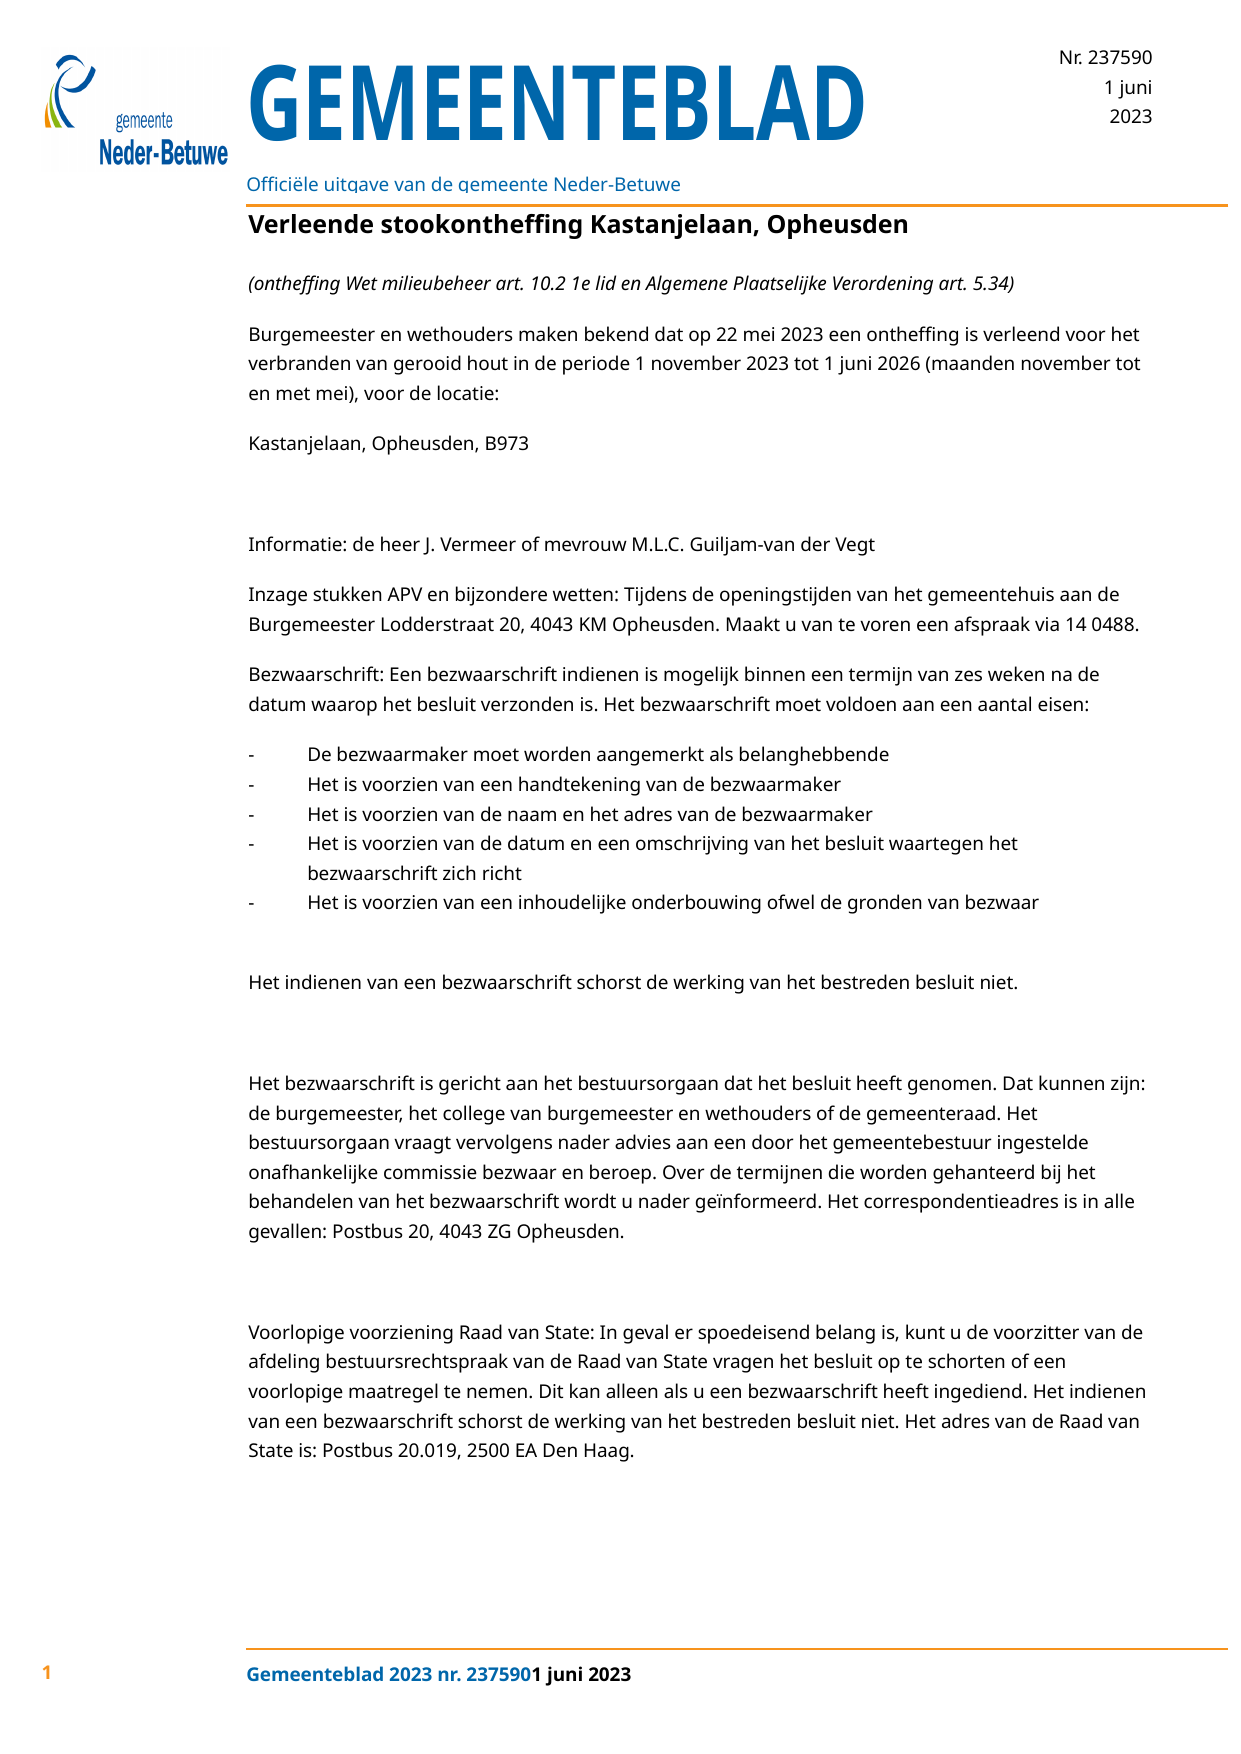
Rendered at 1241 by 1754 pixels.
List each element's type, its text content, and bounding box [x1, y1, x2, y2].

text Burgemeester en wethouders maken bekend dat op 22 mei 2023 een ontheffing is verleend voor het verbranden van gerooid hout in de periode 1 november 2023 tot 1 juni 2026 (maanden november tot en met mei), voor de locatie: [248, 321, 1152, 406]
text Bezwaarschrift: Een bezwaarschrift indienen is mogelijk binnen een termijn van zes weken na de datum waarop het besluit verzonden is. Het bezwaarschrift moet voldoen aan een aantal eisen: [248, 662, 1152, 717]
list De bezwaarmaker moet worden aangemerkt als belanghebbende [248, 742, 1152, 767]
text Inzage stukken APV en bijzondere wetten: Tijdens de openingstijden van het gemeentehuis aan de Burgemeester Lodderstraat 20, 4043 KM Opheusden. Maakt u van te voren een afspraak via 14 0488. [248, 582, 1152, 637]
text (ontheffing Wet milieubeheer art. 10.2 1e lid en Algemene Plaatselijke Verordening art. 5.34) [248, 270, 1152, 296]
text Het indienen van een bezwaarschrift schorst de werking van het bestreden besluit niet. [248, 969, 1152, 995]
list Het is voorzien van een inhoudelijke onderbouwing ofwel de gronden van bezwaar [248, 889, 1152, 915]
list Het is voorzien van de naam en het adres van de bezwaarmaker [248, 801, 1152, 826]
picture [41, 47, 231, 172]
text Informatie: de heer J. Vermeer of mevrouw M.L.C. Guiljam-van der Vegt [248, 531, 1152, 557]
text Het bezwaarschrift is gericht aan het bestuursorgaan dat het besluit heeft genomen. Dat kunnen zijn: de burgemeester, het college van burgemeester en wethouders of de gemeenteraad. Het bestuursorgaan vraagt vervolgens nader advies aan een door het gemeentebestuur ingestelde onafhankelijke commissie bezwaar en beroep. Over de termijnen die worden gehanteerd bij het behandelen van het bezwaarschrift wordt u nader geïnformeerd. Het correspondentieadres is in alle gevallen: Postbus 20, 4043 ZG Opheusden. [248, 1070, 1152, 1244]
text Voorlopige voorziening Raad van State: In geval er spoedeisend belang is, kunt u de voorzitter van de afdeling bestuursrechtspraak van de Raad van State vragen het besluit op te schorten of een voorlopige maatregel te nemen. Dit kan alleen als u een bezwaarschrift heeft ingediend. Het indienen van een bezwaarschrift schorst de werking van het bestreden besluit niet. Het adres van de Raad van State is: Postbus 20.019, 2500 EA Den Haag. [248, 1319, 1152, 1463]
list Het is voorzien van een handtekening van de bezwaarmaker [248, 771, 1152, 797]
text Verleende stookontheffing Kastanjelaan, Opheusden [248, 207, 1152, 241]
list Het is voorzien van de datum en een omschrijving van het besluit waartegen het bezwaarschrift zich richt [248, 830, 1152, 886]
text Kastanjelaan, Opheusden, B973 [248, 430, 1152, 456]
